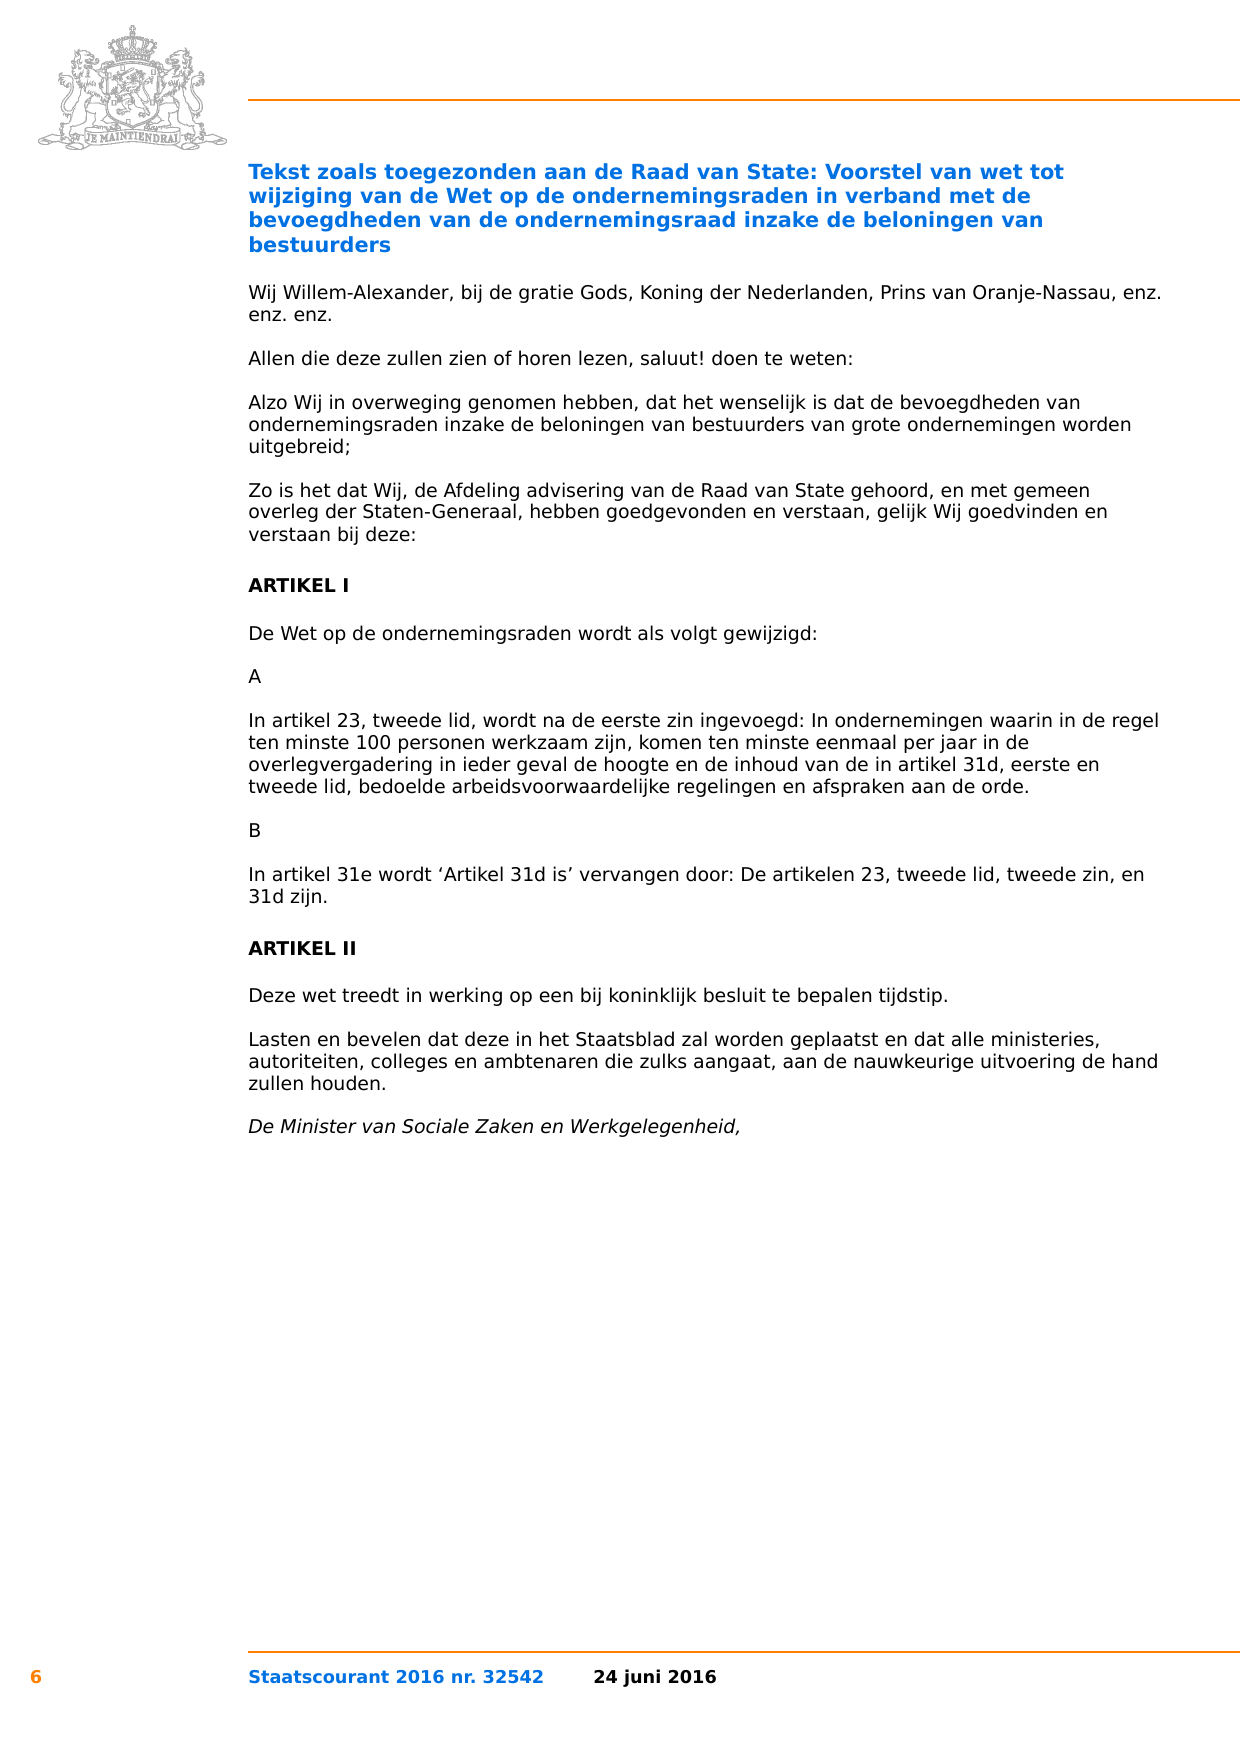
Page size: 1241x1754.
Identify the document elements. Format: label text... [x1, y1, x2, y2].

text De Minister van Sociale Zaken en Werkgelegenheid, [248, 1116, 1163, 1138]
text Zo is het dat Wij, de Afdeling advisering van de Raad van State gehoord, en met gemeen overleg der Staten-Generaal, hebben goedgevonden en verstaan, gelijk Wij goedvinden en verstaan bij deze: [248, 479, 1163, 545]
text De Wet op de ondernemingsraden wordt als volgt gewijzigd: [248, 622, 1163, 644]
picture [38, 25, 227, 150]
text Deze wet treedt in werking op een bij koninklijk besluit te bepalen tijdstip. [248, 985, 1163, 1007]
text Lasten en bevelen dat deze in het Staatsblad zal worden geplaatst en dat alle ministeries, autoriteiten, colleges en ambtenaren die zulks aangaat, aan de nauwkeurige uitvoering de hand zullen houden. [248, 1028, 1163, 1094]
text Alzo Wij in overweging genomen hebben, dat het wenselijk is dat de bevoegdheden van ondernemingsraden inzake de beloningen van bestuurders van grote ondernemingen worden uitgebreid; [248, 392, 1163, 458]
subtitle Tekst zoals toegezonden aan de Raad van State: Voorstel van wet tot wijziging van de Wet op de ondernemingsraden in verband met de bevoegdheden van de ondernemingsraad inzake de beloningen van bestuurders [248, 160, 1163, 257]
text A [248, 666, 1163, 688]
text Allen die deze zullen zien of horen lezen, saluut! doen te weten: [248, 348, 1163, 370]
text B [248, 820, 1163, 842]
text Wij Willem-Alexander, bij de gratie Gods, Koning der Nederlanden, Prins van Oranje-Nassau, enz. enz. enz. [248, 282, 1163, 326]
subtitle ARTIKEL II [248, 938, 1163, 960]
subtitle ARTIKEL I [248, 575, 1163, 597]
text In artikel 31e wordt ‘Artikel 31d is’ vervangen door: De artikelen 23, tweede lid, tweede zin, en 31d zijn. [248, 864, 1163, 908]
text In artikel 23, tweede lid, wordt na de eerste zin ingevoegd: In ondernemingen waarin in de regel ten minste 100 personen werkzaam zijn, komen ten minste eenmaal per jaar in de overlegvergadering in ieder geval de hoogte en de inhoud van de in artikel 31d, eerste en tweede lid, bedoelde arbeidsvoorwaardelijke regelingen en afspraken aan de orde. [248, 710, 1163, 798]
